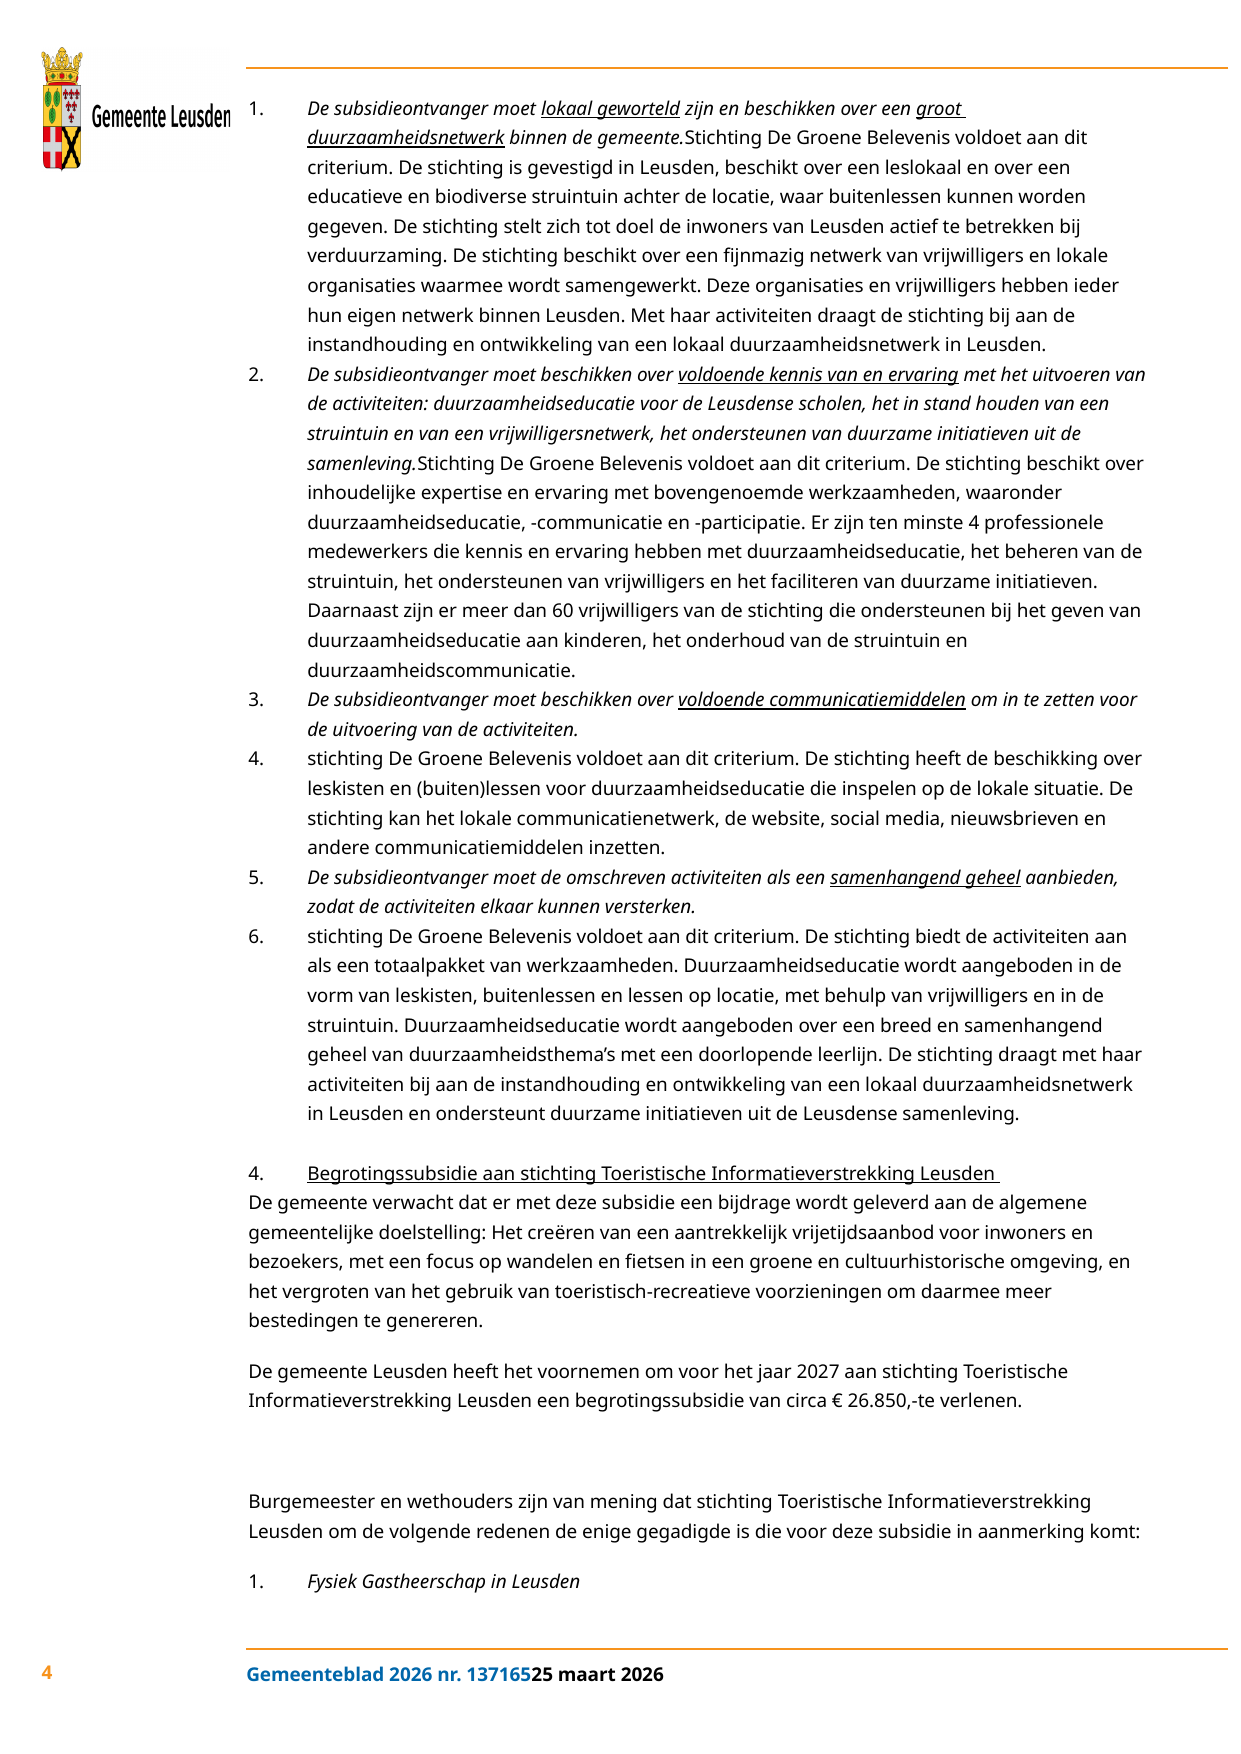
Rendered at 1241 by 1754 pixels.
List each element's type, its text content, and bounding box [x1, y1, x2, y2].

picture [41, 47, 231, 172]
list Begrotingssubsidie aan stichting Toeristische Informatieverstrekking Leusden [248, 1160, 1152, 1186]
list De subsidieontvanger moet lokaal geworteld zijn en beschikken over een groot duurzaamheidsnetwerk binnen de gemeente.Stichting De Groene Belevenis voldoet aan dit criterium. De stichting is gevestigd in Leusden, beschikt over een leslokaal en over een educatieve en biodiverse struintuin achter de locatie, waar buitenlessen kunnen worden gegeven. De stichting stelt zich tot doel de inwoners van Leusden actief te betrekken bij verduurzaming. De stichting beschikt over een fijnmazig netwerk van vrijwilligers en lokale organisaties waarmee wordt samengewerkt. Deze organisaties en vrijwilligers hebben ieder hun eigen netwerk binnen Leusden. Met haar activiteiten draagt de stichting bij aan de instandhouding en ontwikkeling van een lokaal duurzaamheidsnetwerk in Leusden. [248, 95, 1152, 357]
text De gemeente verwacht dat er met deze subsidie een bijdrage wordt geleverd aan de algemene gemeentelijke doelstelling: Het creëren van een aantrekkelijk vrijetijdsaanbod voor inwoners en bezoekers, met een focus op wandelen en fietsen in een groene en cultuurhistorische omgeving, en het vergroten van het gebruik van toeristisch‑recreatieve voorzieningen om daarmee meer bestedingen te genereren. [248, 1189, 1152, 1333]
list De subsidieontvanger moet beschikken over voldoende communicatiemiddelen om in te zetten voor de uitvoering van de activiteiten. [248, 686, 1152, 742]
list De subsidieontvanger moet de omschreven activiteiten als een samenhangend geheel aanbieden, zodat de activiteiten elkaar kunnen versterken. [248, 864, 1152, 919]
list De subsidieontvanger moet beschikken over voldoende kennis van en ervaring met het uitvoeren van de activiteiten: duurzaamheidseducatie voor de Leusdense scholen, het in stand houden van een struintuin en van een vrijwilligersnetwerk, het ondersteunen van duurzame initiatieven uit de samenleving.Stichting De Groene Belevenis voldoet aan dit criterium. De stichting beschikt over inhoudelijke expertise en ervaring met bovengenoemde werkzaamheden, waaronder duurzaamheidseducatie, -communicatie en -participatie. Er zijn ten minste 4 professionele medewerkers die kennis en ervaring hebben met duurzaamheidseducatie, het beheren van de struintuin, het ondersteunen van vrijwilligers en het faciliteren van duurzame initiatieven. Daarnaast zijn er meer dan 60 vrijwilligers van de stichting die ondersteunen bij het geven van duurzaamheidseducatie aan kinderen, het onderhoud van de struintuin en duurzaamheidscommunicatie. [248, 361, 1152, 683]
list Fysiek Gastheerschap in Leusden [248, 1568, 1152, 1594]
text De gemeente Leusden heeft het voornemen om voor het jaar 2027 aan stichting Toeristische Informatieverstrekking Leusden een begrotingssubsidie van circa € 26.850,-te verlenen. [248, 1358, 1152, 1413]
text Burgemeester en wethouders zijn van mening dat stichting Toeristische Informatieverstrekking Leusden om de volgende redenen de enige gegadigde is die voor deze subsidie in aanmerking komt: [248, 1488, 1152, 1544]
list stichting De Groene Belevenis voldoet aan dit criterium. De stichting biedt de activiteiten aan als een totaalpakket van werkzaamheden. Duurzaamheidseducatie wordt aangeboden in de vorm van leskisten, buitenlessen en lessen op locatie, met behulp van vrijwilligers en in de struintuin. Duurzaamheidseducatie wordt aangeboden over een breed en samenhangend geheel van duurzaamheidsthema’s met een doorlopende leerlijn. De stichting draagt met haar activiteiten bij aan de instandhouding en ontwikkeling van een lokaal duurzaamheidsnetwerk in Leusden en ondersteunt duurzame initiatieven uit de Leusdense samenleving. [248, 923, 1152, 1126]
list stichting De Groene Belevenis voldoet aan dit criterium. De stichting heeft de beschikking over leskisten en (buiten)lessen voor duurzaamheidseducatie die inspelen op de lokale situatie. De stichting kan het lokale communicatienetwerk, de website, social media, nieuwsbrieven en andere communicatiemiddelen inzetten. [248, 746, 1152, 860]
